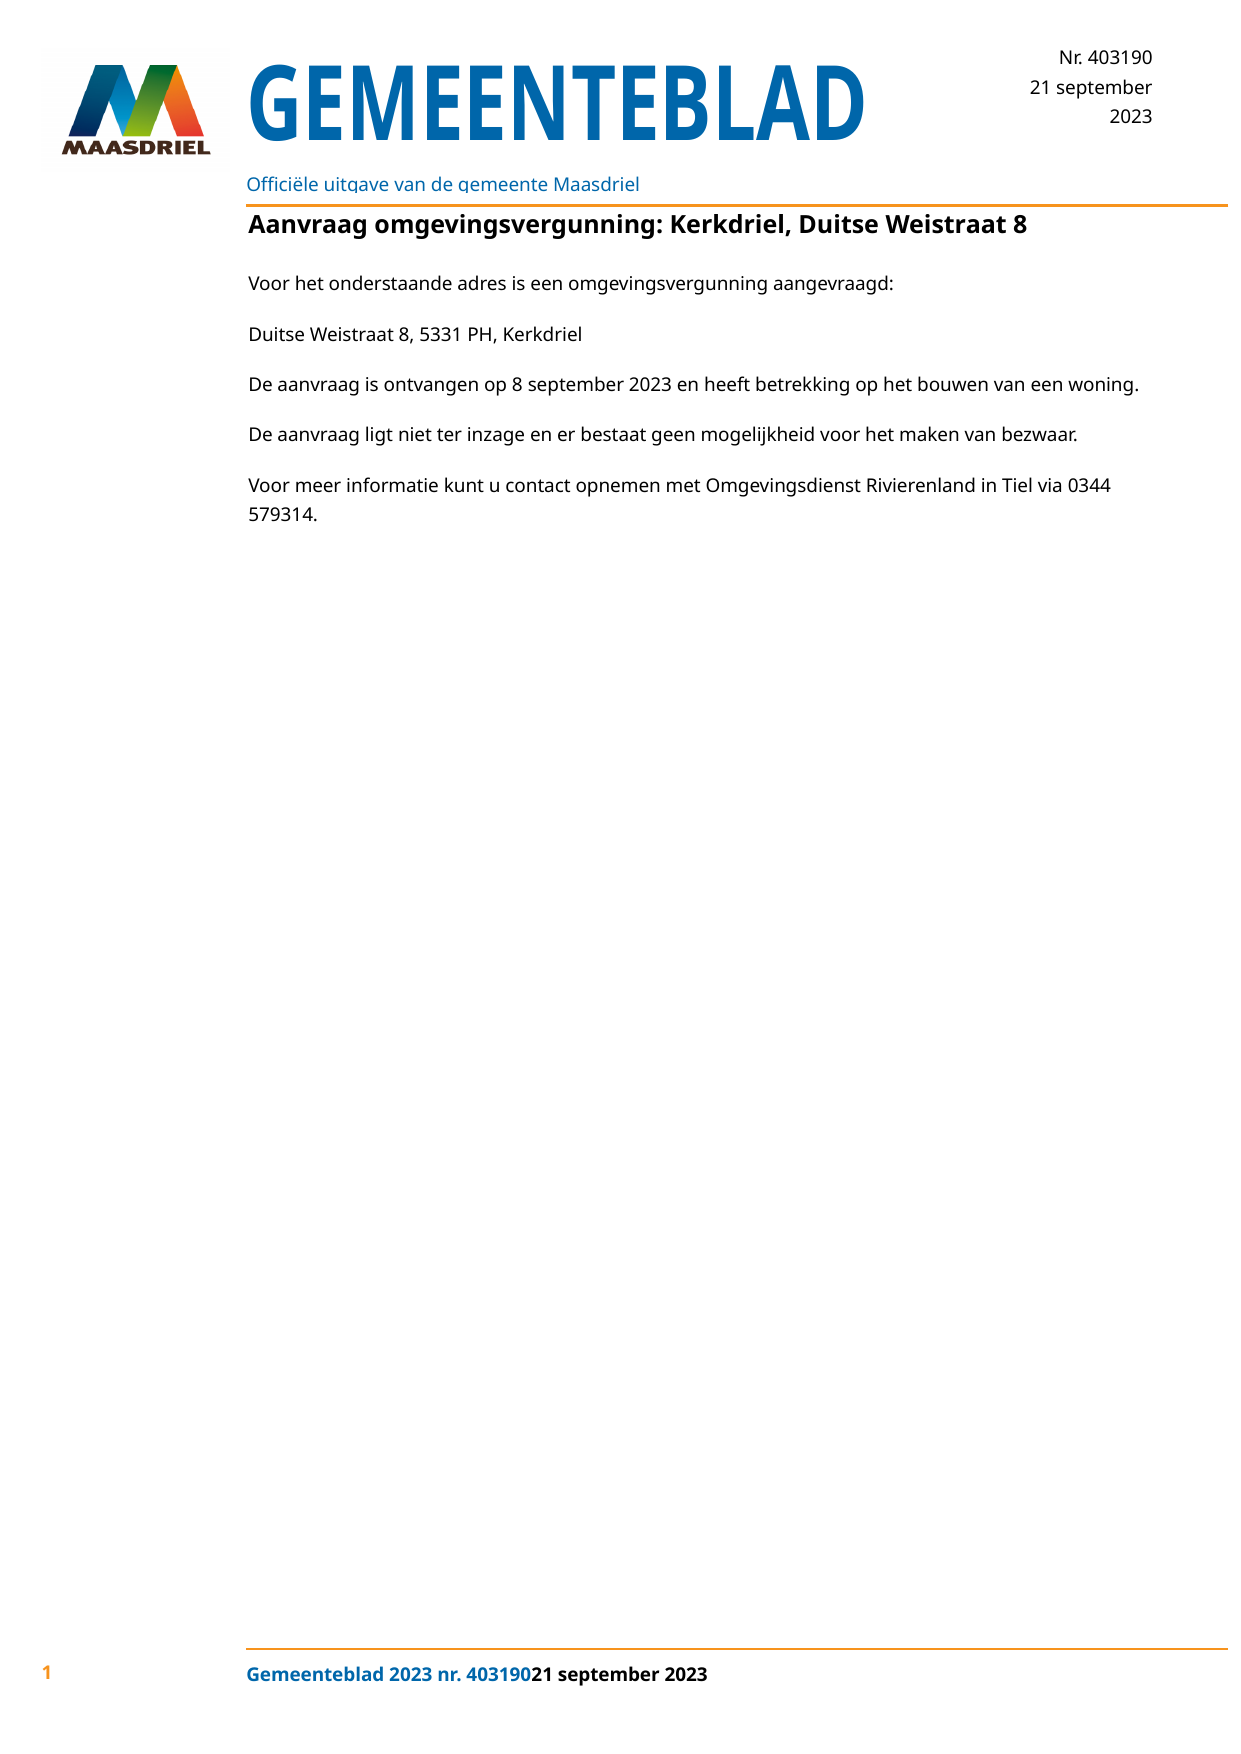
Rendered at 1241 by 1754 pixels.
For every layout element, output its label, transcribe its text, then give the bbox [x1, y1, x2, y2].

picture [41, 47, 231, 172]
text Duitse Weistraat 8, 5331 PH, Kerkdriel [248, 321, 1152, 346]
text De aanvraag ligt niet ter inzage en er bestaat geen mogelijkheid voor het maken van bezwaar. [248, 422, 1152, 447]
text Voor meer informatie kunt u contact opnemen met Omgevingsdienst Rivierenland in Tiel via 0344 579314. [248, 472, 1152, 527]
text Aanvraag omgevingsvergunning: Kerkdriel, Duitse Weistraat 8 [248, 207, 1152, 241]
text Voor het onderstaande adres is een omgevingsvergunning aangevraagd: [248, 270, 1152, 296]
text De aanvraag is ontvangen op 8 september 2023 en heeft betrekking op het bouwen van een woning. [248, 371, 1152, 397]
